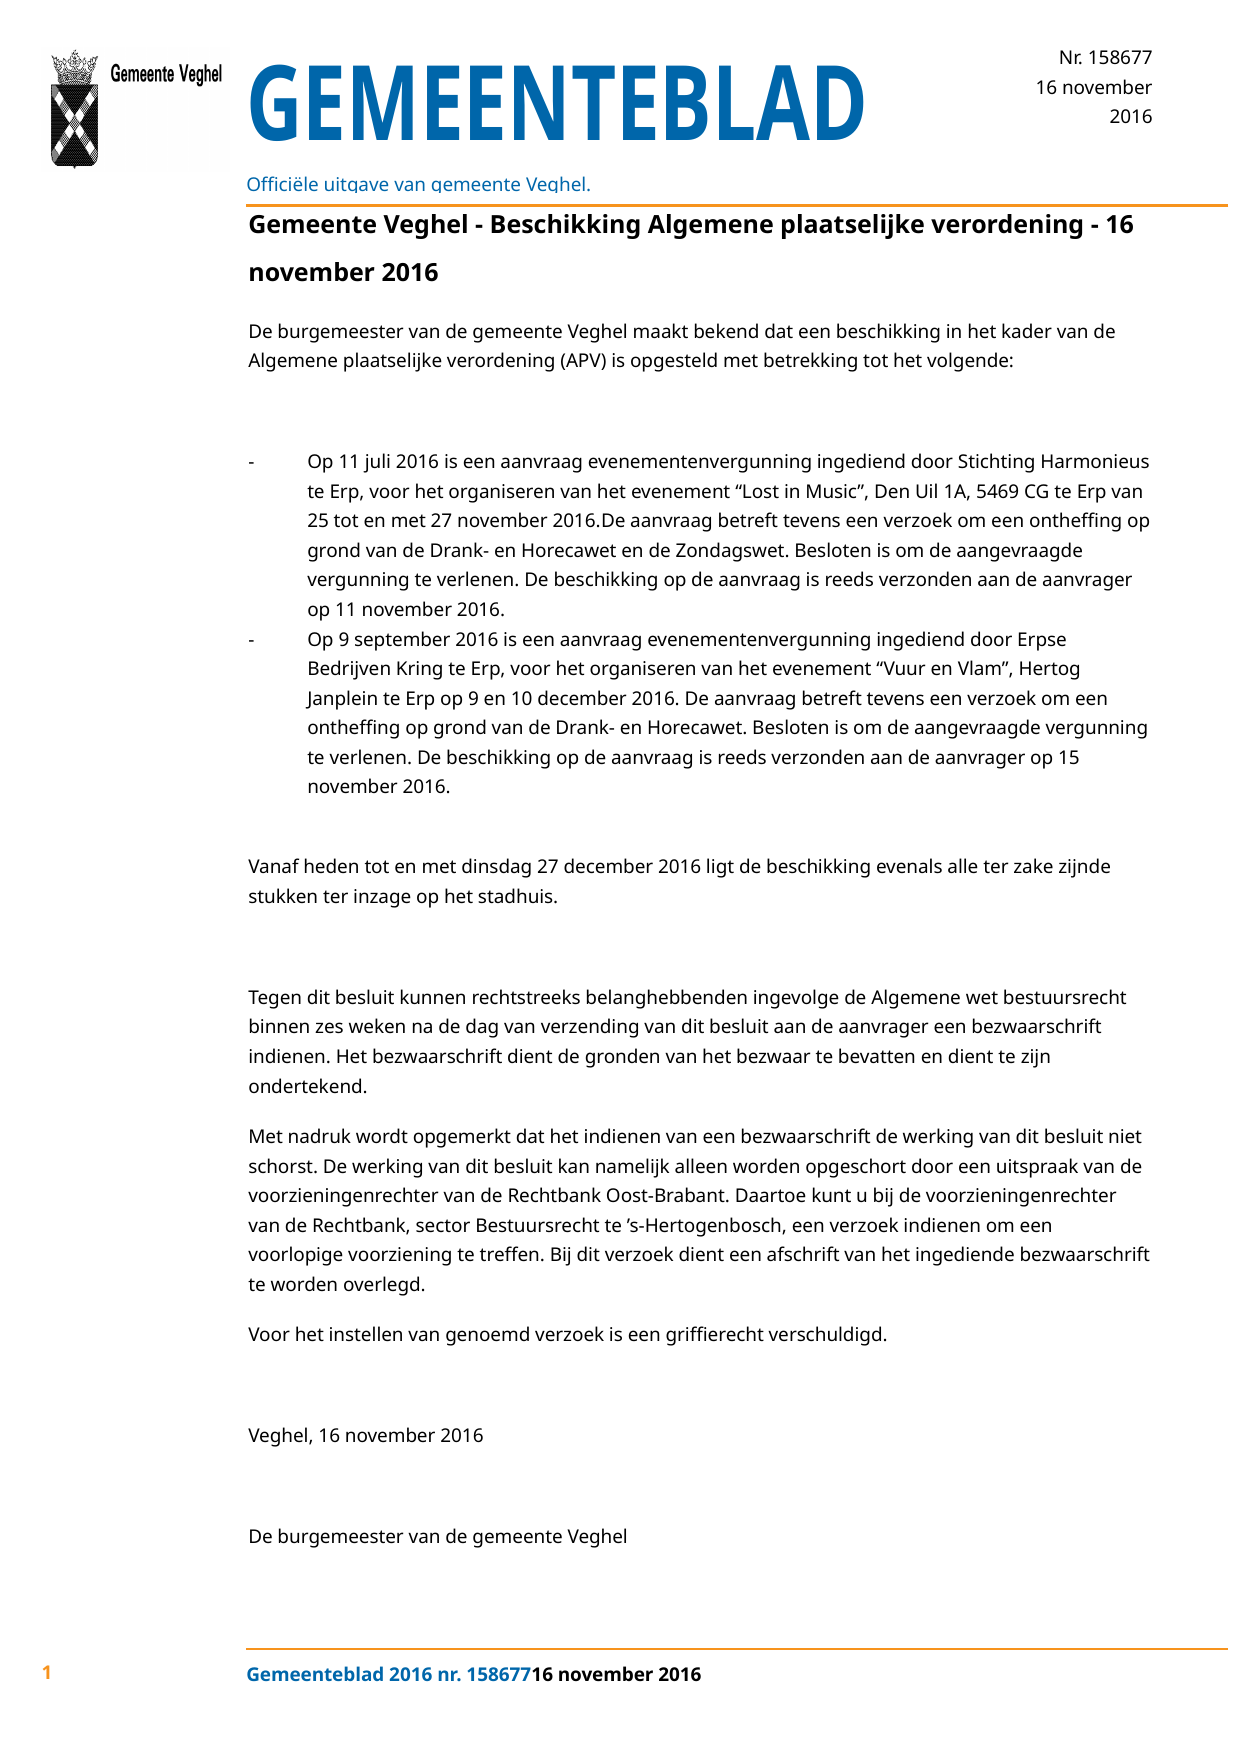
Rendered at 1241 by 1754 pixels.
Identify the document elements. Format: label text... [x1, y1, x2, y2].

text De burgemeester van de gemeente Veghel [248, 1523, 1152, 1549]
picture [41, 47, 231, 172]
text Vanaf heden tot en met dinsdag 27 december 2016 ligt de beschikking evenals alle ter zake zijnde stukken ter inzage op het stadhuis. [248, 854, 1152, 909]
text Veghel, 16 november 2016 [248, 1422, 1152, 1448]
list Op 9 september 2016 is een aanvraag evenementenvergunning ingediend door Erpse Bedrijven Kring te Erp, voor het organiseren van het evenement “Vuur en Vlam”, Hertog Janplein te Erp op 9 en 10 december 2016. De aanvraag betreft tevens een verzoek om een ontheffing op grond van de Drank- en Horecawet. Besloten is om de aangevraagde vergunning te verlenen. De beschikking op de aanvraag is reeds verzonden aan de aanvrager op 15 november 2016. [248, 626, 1152, 799]
text Gemeente Veghel - Beschikking Algemene plaatselijke verordening - 16 november 2016 [248, 207, 1152, 288]
text Tegen dit besluit kunnen rechtstreeks belanghebbenden ingevolge de Algemene wet bestuursrecht binnen zes weken na de dag van verzending van dit besluit aan de aanvrager een bezwaarschrift indienen. Het bezwaarschrift dient de gronden van het bezwaar te bevatten en dient te zijn ondertekend. [248, 984, 1152, 1099]
text Met nadruk wordt opgemerkt dat het indienen van een bezwaarschrift de werking van dit besluit niet schorst. De werking van dit besluit kan namelijk alleen worden opgeschort door een uitspraak van de voorzieningenrechter van de Rechtbank Oost-Brabant. Daartoe kunt u bij de voorzieningenrechter van de Rechtbank, sector Bestuursrecht te ’s-Hertogenbosch, een verzoek indienen om een voorlopige voorziening te treffen. Bij dit verzoek dient een afschrift van het ingediende bezwaarschrift te worden overlegd. [248, 1123, 1152, 1297]
list Op 11 juli 2016 is een aanvraag evenementenvergunning ingediend door Stichting Harmonieus te Erp, voor het organiseren van het evenement “Lost in Music”, Den Uil 1A, 5469 CG te Erp van 25 tot en met 27 november 2016.De aanvraag betreft tevens een verzoek om een ontheffing op grond van de Drank- en Horecawet en de Zondagswet. Besloten is om de aangevraagde vergunning te verlenen. De beschikking op de aanvraag is reeds verzonden aan de aanvrager op 11 november 2016. [248, 448, 1152, 622]
text Voor het instellen van genoemd verzoek is een griffierecht verschuldigd. [248, 1322, 1152, 1347]
text De burgemeester van de gemeente Veghel maakt bekend dat een beschikking in het kader van de Algemene plaatselijke verordening (APV) is opgesteld met betrekking tot het volgende: [248, 318, 1152, 373]
